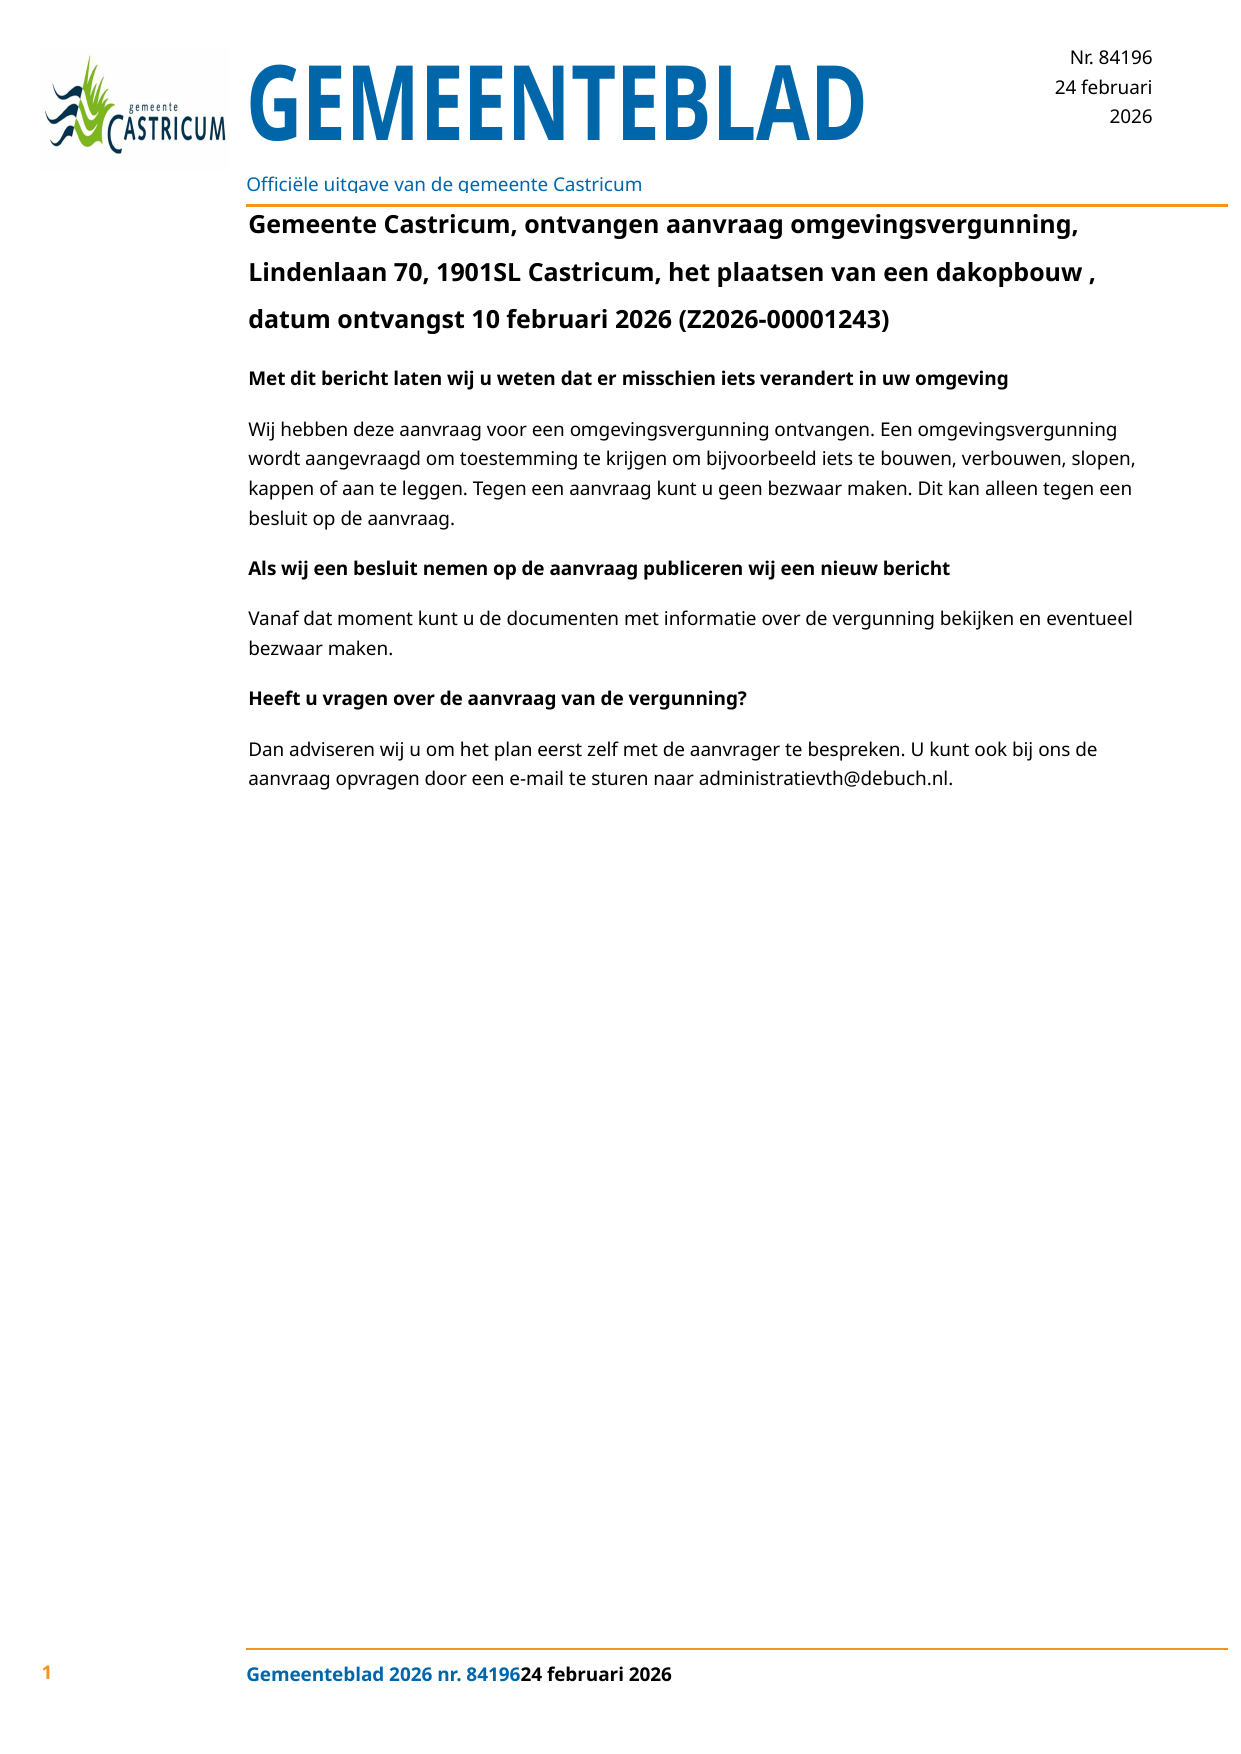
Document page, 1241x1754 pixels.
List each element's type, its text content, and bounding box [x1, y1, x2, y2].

text Wij hebben deze aanvraag voor een omgevingsvergunning ontvangen. Een omgevingsvergunning wordt aangevraagd om toestemming te krijgen om bijvoorbeeld iets te bouwen, verbouwen, slopen, kappen of aan te leggen. Tegen een aanvraag kunt u geen bezwaar maken. Dit kan alleen tegen een besluit op de aanvraag. [248, 416, 1152, 530]
picture [41, 47, 231, 172]
text Met dit bericht laten wij u weten dat er misschien iets verandert in uw omgeving [248, 366, 1152, 391]
text Heeft u vragen over de aanvraag van de vergunning? [248, 686, 1152, 711]
text Vanaf dat moment kunt u de documenten met informatie over de vergunning bekijken en eventueel bezwaar maken. [248, 606, 1152, 661]
text Als wij een besluit nemen op de aanvraag publiceren wij een nieuw bericht [248, 555, 1152, 581]
text Gemeente Castricum, ontvangen aanvraag omgevingsvergunning, Lindenlaan 70, 1901SL Castricum, het plaatsen van een dakopbouw , datum ontvangst 10 februari 2026 (Z2026-00001243) [248, 207, 1152, 336]
text Dan adviseren wij u om het plan eerst zelf met de aanvrager te bespreken. U kunt ook bij ons de aanvraag opvragen door een e-mail te sturen naar administratievth@debuch.nl. [248, 736, 1152, 791]
